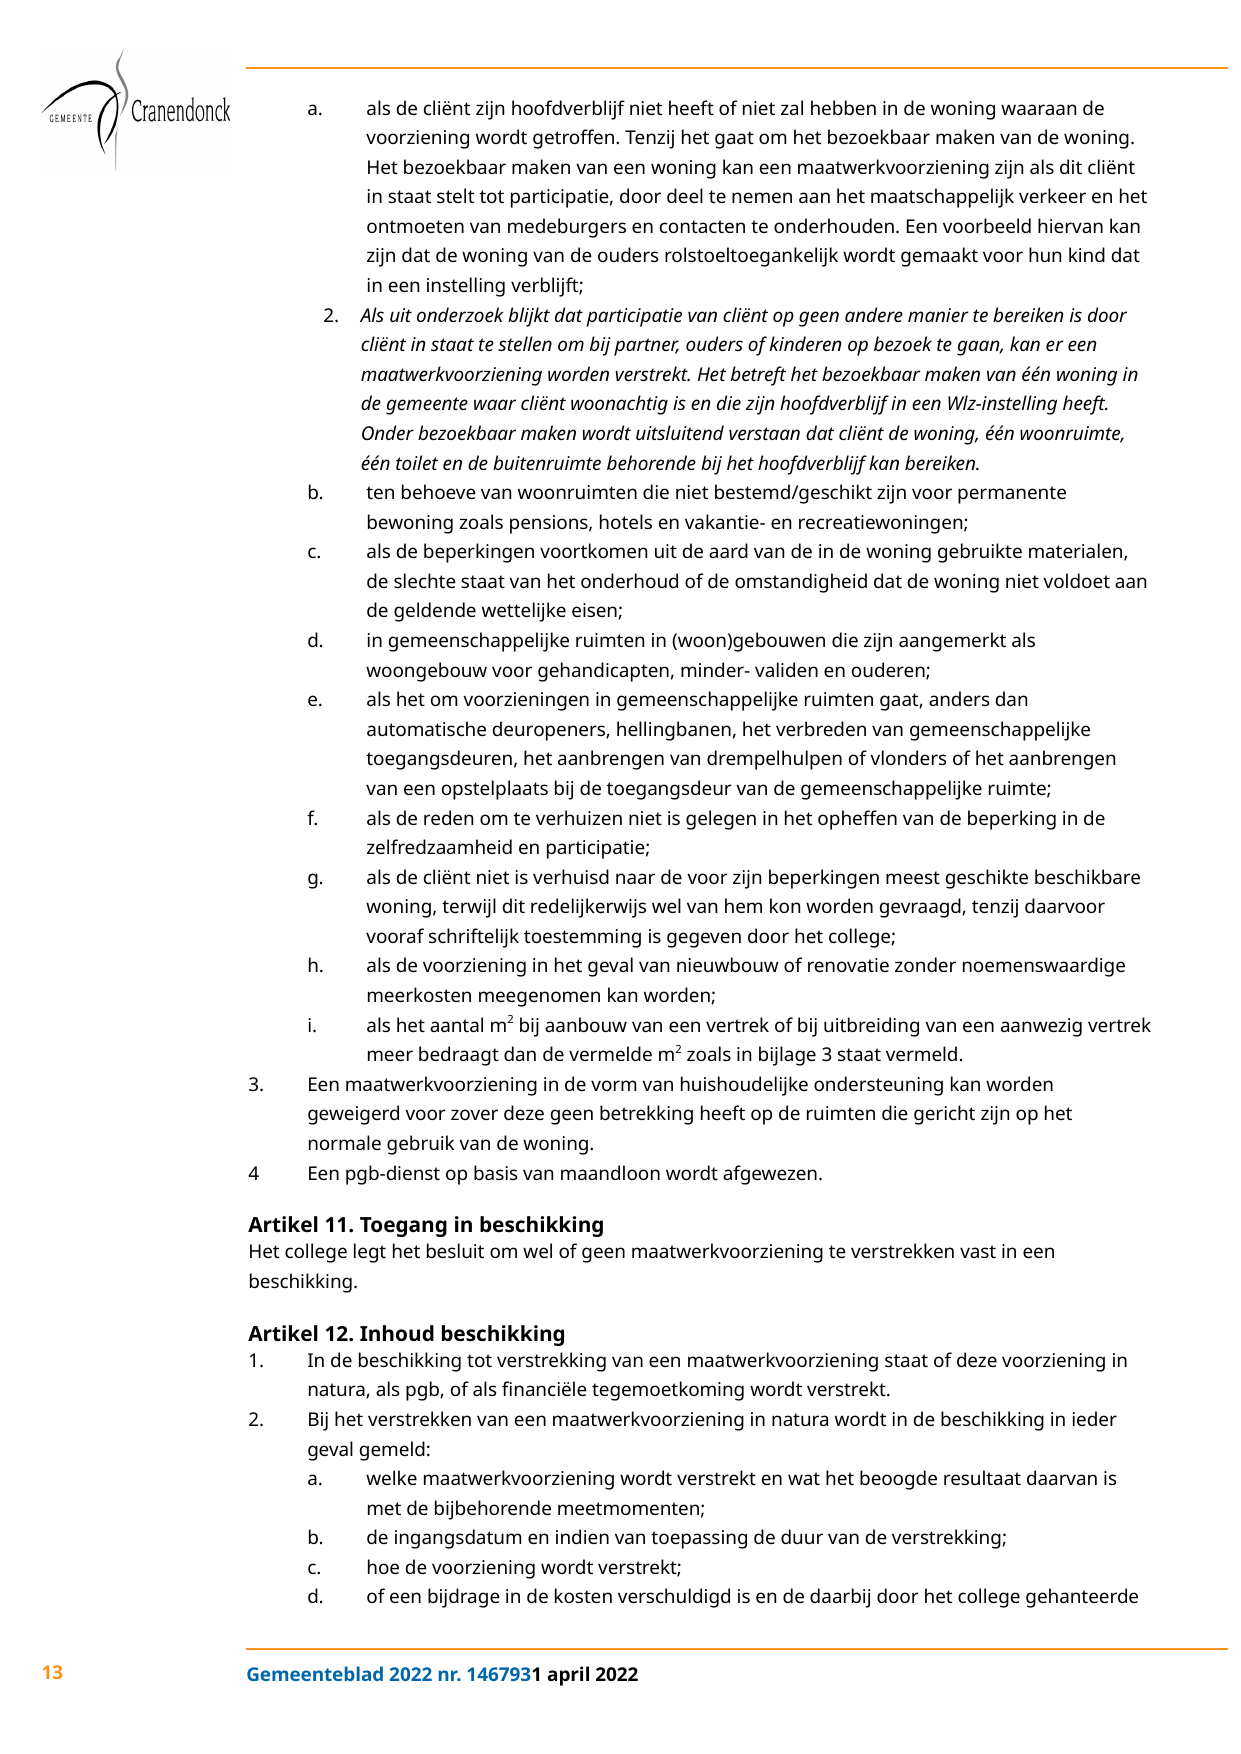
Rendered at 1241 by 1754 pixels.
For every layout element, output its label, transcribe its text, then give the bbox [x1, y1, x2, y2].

list als de voorziening in het geval van nieuwbouw of renovatie zonder noemenswaardige meerkosten meegenomen kan worden; [307, 953, 1152, 1008]
list Bij het verstrekken van een maatwerkvoorziening in natura wordt in de beschikking in ieder geval gemeld: [248, 1406, 1152, 1462]
list als de cliënt niet is verhuisd naar de voor zijn beperkingen meest geschikte beschikbare woning, terwijl dit redelijkerwijs wel van hem kon worden gevraagd, tenzij daarvoor vooraf schriftelijk toestemming is gegeven door het college; [307, 864, 1152, 949]
text Artikel 11. Toegang in beschikking [248, 1210, 1152, 1239]
list als het om voorzieningen in gemeenschappelijke ruimten gaat, anders dan automatische deuropeners, hellingbanen, het verbreden van gemeenschappelijke toegangsdeuren, het aanbrengen van drempelhulpen of vlonders of het aanbrengen van een opstelplaats bij de toegangsdeur van de gemeenschappelijke ruimte; [307, 686, 1152, 801]
list hoe de voorziening wordt verstrekt; [307, 1554, 1152, 1580]
picture [41, 47, 231, 172]
list als de cliënt zijn hoofdverblijf niet heeft of niet zal hebben in de woning waaraan de voorziening wordt getroffen. Tenzij het gaat om het bezoekbaar maken van de woning. Het bezoekbaar maken van een woning kan een maatwerkvoorziening zijn als dit cliënt in staat stelt tot participatie, door deel te nemen aan het maatschappelijk verkeer en het ontmoeten van medeburgers en contacten te onderhouden. Een voorbeeld hiervan kan zijn dat de woning van de ouders rolstoeltoegankelijk wordt gemaakt voor hun kind dat in een instelling verblijft; [307, 95, 1152, 298]
text Het college legt het besluit om wel of geen maatwerkvoorziening te verstrekken vast in een beschikking. [248, 1239, 1152, 1294]
list of een bijdrage in de kosten verschuldigd is en de daarbij door het college gehanteerde [307, 1584, 1152, 1609]
list welke maatwerkvoorziening wordt verstrekt en wat het beoogde resultaat daarvan is met de bijbehorende meetmomenten; [307, 1465, 1152, 1521]
list In de beschikking tot verstrekking van een maatwerkvoorziening staat of deze voorziening in natura, als pgb, of als financiële tegemoetkoming wordt verstrekt. [248, 1347, 1152, 1402]
list ten behoeve van woonruimten die niet bestemd/geschikt zijn voor permanente bewoning zoals pensions, hotels en vakantie- en recreatiewoningen; [307, 479, 1152, 535]
list Als uit onderzoek blijkt dat participatie van cliënt op geen andere manier te bereiken is door cliënt in staat te stellen om bij partner, ouders of kinderen op bezoek te gaan, kan er een maatwerkvoorziening worden verstrekt. Het betreft het bezoekbaar maken van één woning in de gemeente waar cliënt woonachtig is en die zijn hoofdverblijf in een Wlz-instelling heeft. Onder bezoekbaar maken wordt uitsluitend verstaan dat cliënt de woning, één woonruimte, één toilet en de buitenruimte behorende bij het hoofdverblijf kan bereiken. [323, 302, 1152, 476]
list in gemeenschappelijke ruimten in (woon)gebouwen die zijn aangemerkt als woongebouw voor gehandicapten, minder- validen en ouderen; [307, 627, 1152, 683]
list de ingangsdatum en indien van toepassing de duur van de verstrekking; [307, 1524, 1152, 1550]
list Een pgb-dienst op basis van maandloon wordt afgewezen. [248, 1160, 1152, 1186]
list als de reden om te verhuizen niet is gelegen in het opheffen van de beperking in de zelfredzaamheid en participatie; [307, 805, 1152, 860]
list als het aantal m2 bij aanbouw van een vertrek of bij uitbreiding van een aanwezig vertrek meer bedraagt dan de vermelde m2 zoals in bijlage 3 staat vermeld. [307, 1012, 1152, 1067]
list Een maatwerkvoorziening in de vorm van huishoudelijke ondersteuning kan worden geweigerd voor zover deze geen betrekking heeft op de ruimten die gericht zijn op het normale gebruik van de woning. [248, 1071, 1152, 1156]
text Artikel 12. Inhoud beschikking [248, 1319, 1152, 1347]
list als de beperkingen voortkomen uit de aard van de in de woning gebruikte materialen, de slechte staat van het onderhoud of de omstandigheid dat de woning niet voldoet aan de geldende wettelijke eisen; [307, 538, 1152, 623]
